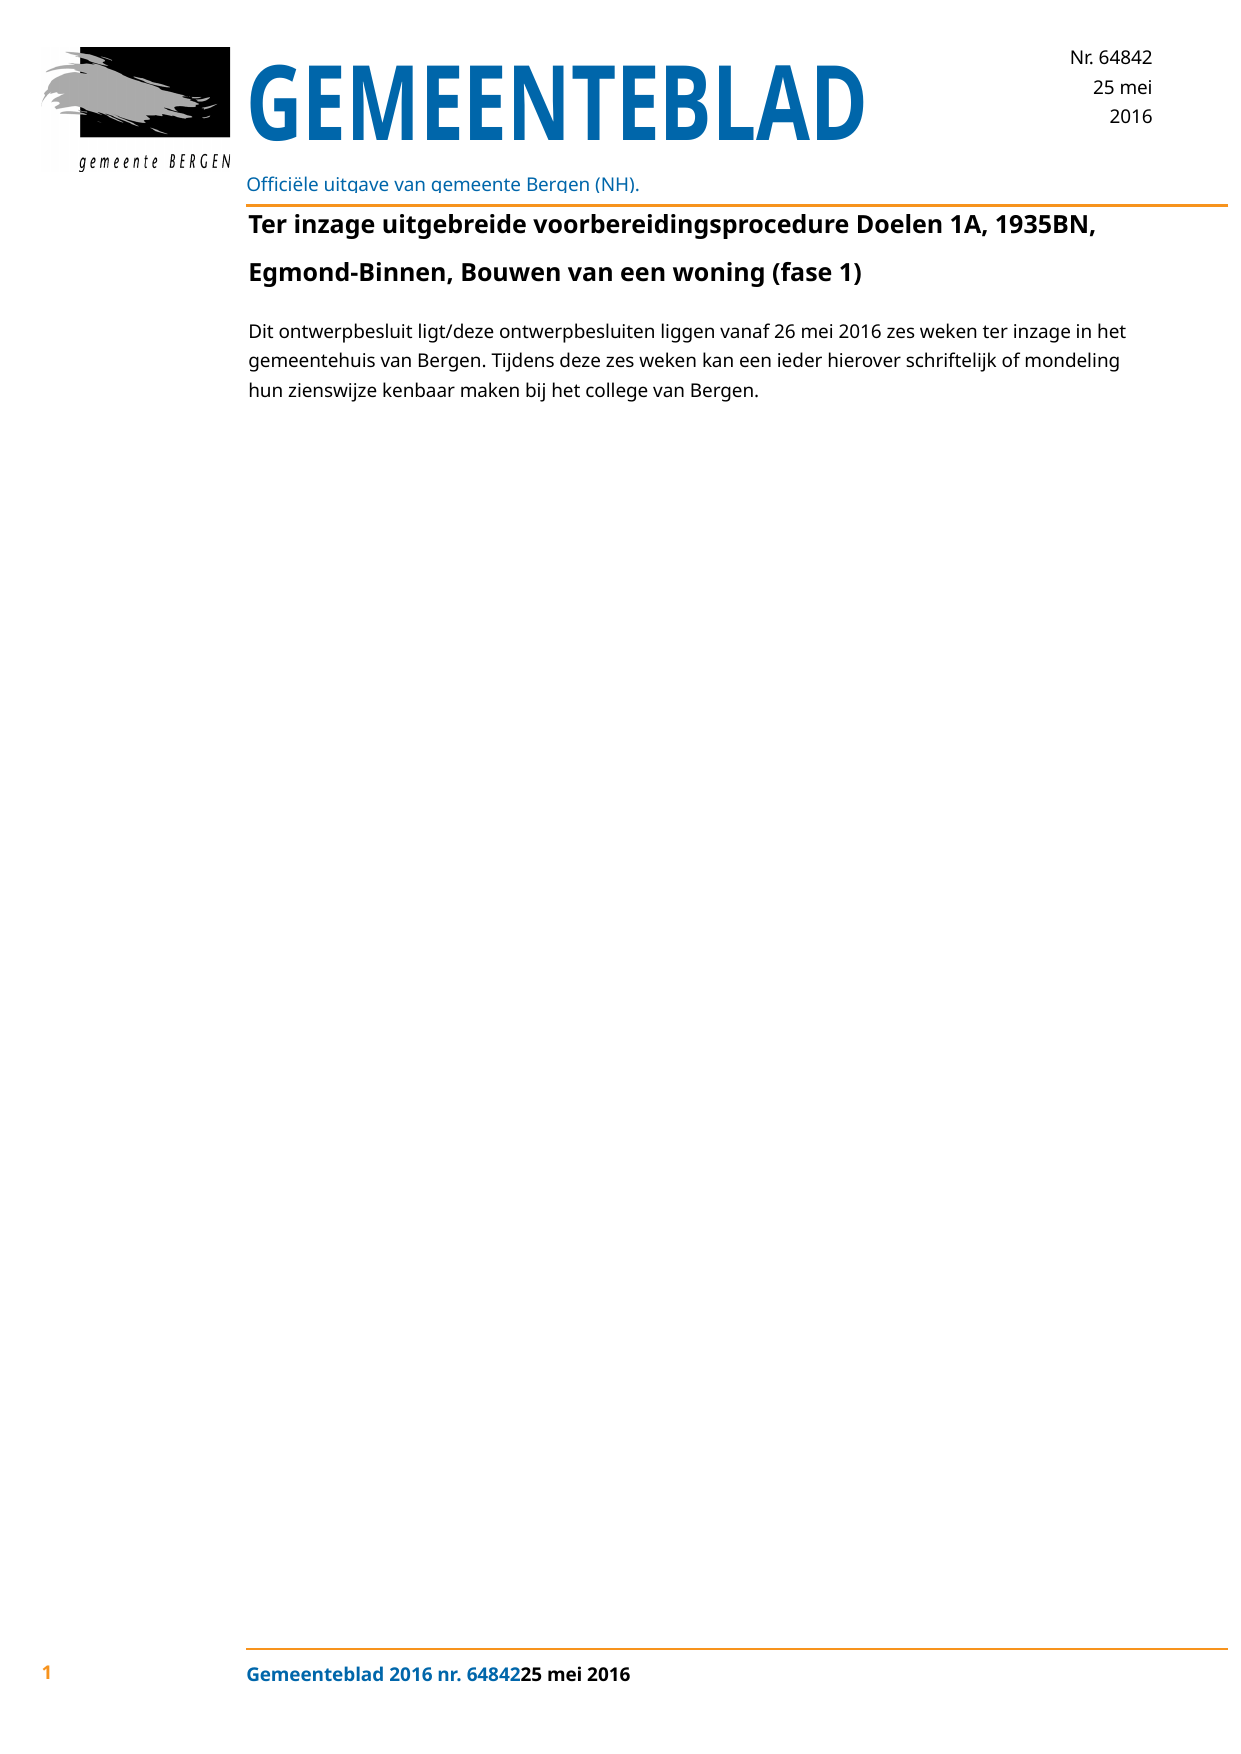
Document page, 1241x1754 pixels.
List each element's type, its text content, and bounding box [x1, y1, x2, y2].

text Ter inzage uitgebreide voorbereidingsprocedure Doelen 1A, 1935BN, Egmond-Binnen, Bouwen van een woning (fase 1) [248, 207, 1152, 288]
text Dit ontwerpbesluit ligt/deze ontwerpbesluiten liggen vanaf 26 mei 2016 zes weken ter inzage in het gemeentehuis van Bergen. Tijdens deze zes weken kan een ieder hierover schriftelijk of mondeling hun zienswijze kenbaar maken bij het college van Bergen. [248, 318, 1152, 403]
picture [41, 47, 231, 172]
